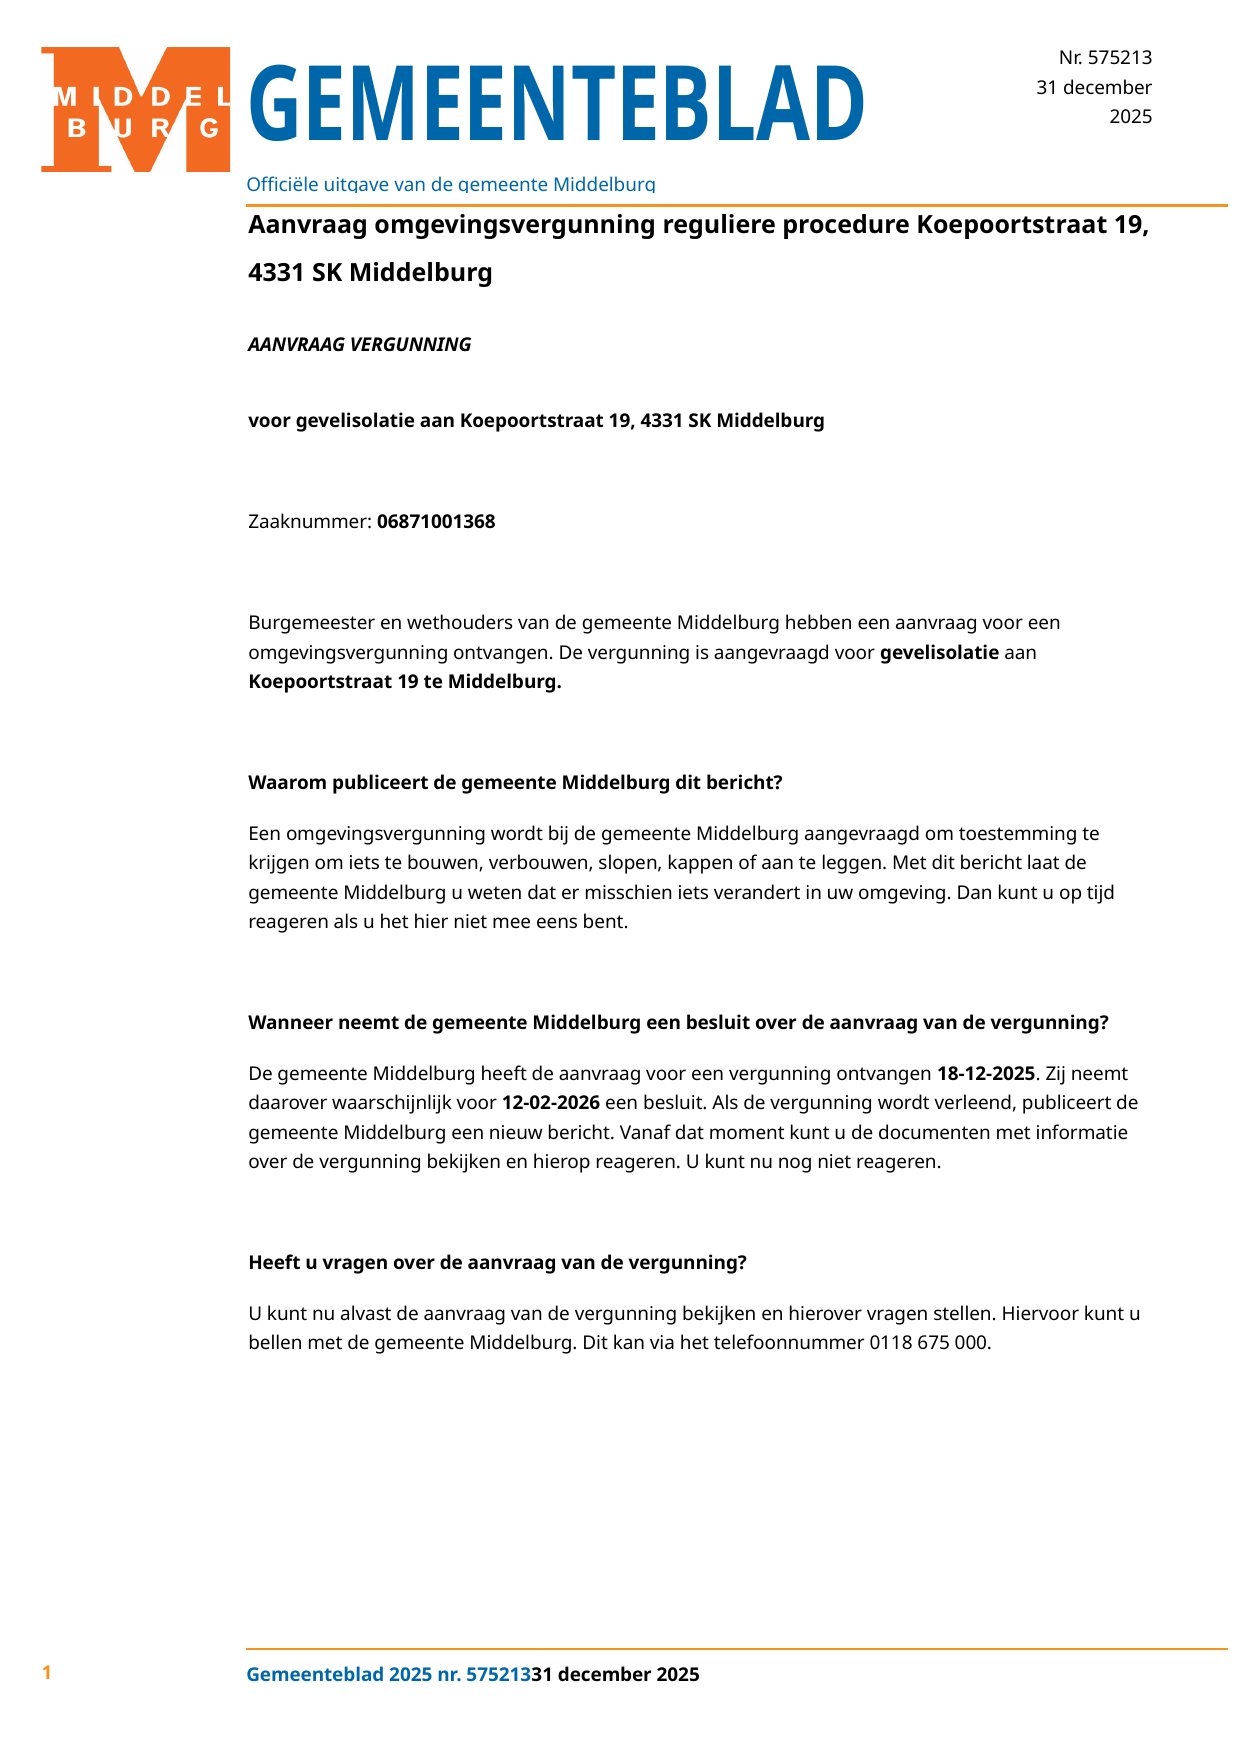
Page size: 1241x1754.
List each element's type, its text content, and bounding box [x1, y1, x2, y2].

text De gemeente Middelburg heeft de aanvraag voor een vergunning ontvangen 18-12-2025. Zij neemt daarover waarschijnlijk voor 12-02-2026 een besluit. Als de vergunning wordt verleend, publiceert de gemeente Middelburg een nieuw bericht. Vanaf dat moment kunt u de documenten met informatie over de vergunning bekijken en hierop reageren. U kunt nu nog niet reageren. [248, 1060, 1152, 1174]
text Waarom publiceert de gemeente Middelburg dit bericht? [248, 769, 1152, 795]
text Heeft u vragen over de aanvraag van de vergunning? [248, 1249, 1152, 1275]
text Wanneer neemt de gemeente Middelburg een besluit over de aanvraag van de vergunning? [248, 1009, 1152, 1035]
text U kunt nu alvast de aanvraag van de vergunning bekijken en hierover vragen stellen. Hiervoor kunt u bellen met de gemeente Middelburg. Dit kan via het telefoonnummer 0118 675 000. [248, 1300, 1152, 1355]
text Burgemeester en wethouders van de gemeente Middelburg hebben een aanvraag voor een omgevingsvergunning ontvangen. De vergunning is aangevraagd voor gevelisolatie aan Koepoortstraat 19 te Middelburg. [248, 609, 1152, 694]
text Een omgevingsvergunning wordt bij de gemeente Middelburg aangevraagd om toestemming te krijgen om iets te bouwen, verbouwen, slopen, kappen of aan te leggen. Met dit bericht laat de gemeente Middelburg u weten dat er misschien iets verandert in uw omgeving. Dan kunt u op tijd reageren als u het hier niet mee eens bent. [248, 820, 1152, 934]
text Aanvraag omgevingsvergunning reguliere procedure Koepoortstraat 19, 4331 SK Middelburg [248, 207, 1152, 288]
text voor gevelisolatie aan Koepoortstraat 19, 4331 SK Middelburg [248, 408, 1152, 433]
text Zaaknummer: 06871001368 [248, 508, 1152, 534]
picture [41, 47, 231, 172]
text AANVRAAG VERGUNNING [248, 331, 1152, 357]
